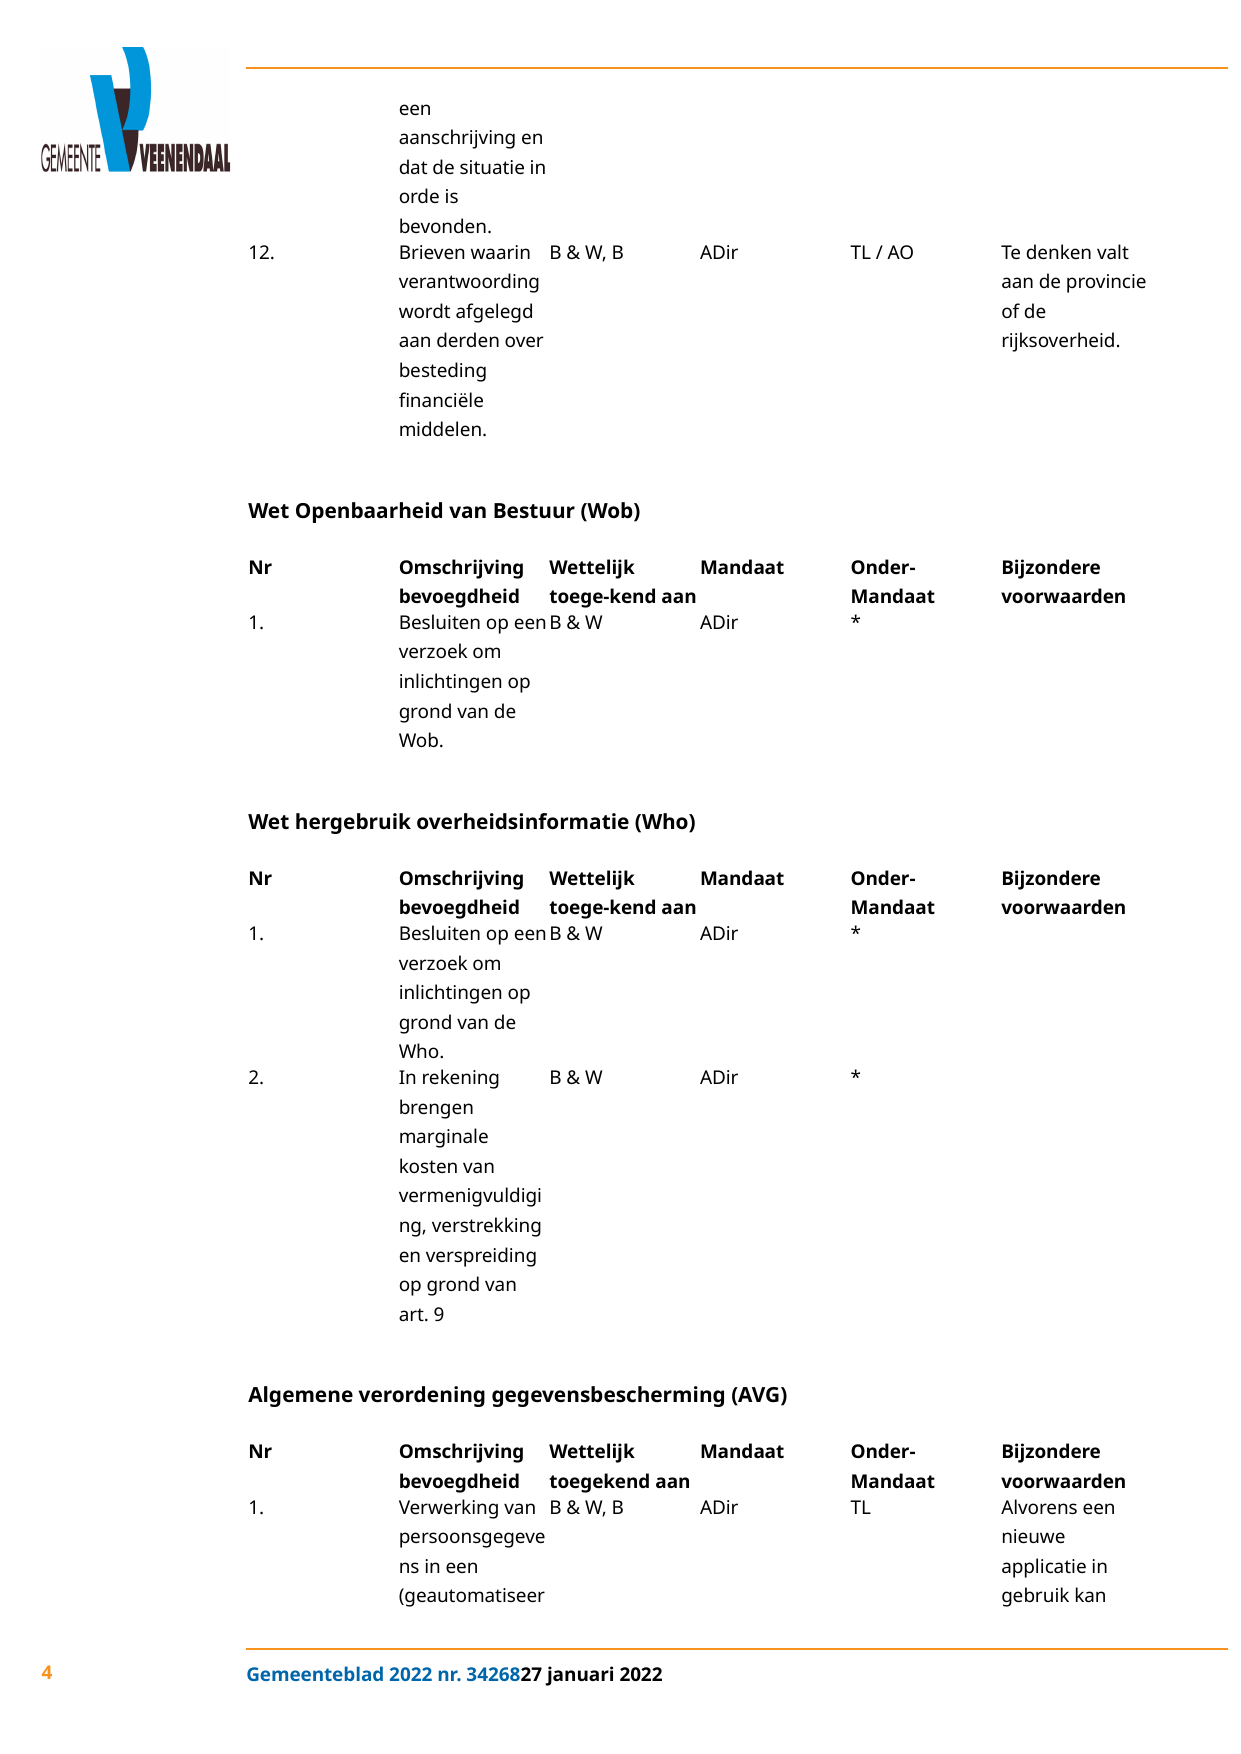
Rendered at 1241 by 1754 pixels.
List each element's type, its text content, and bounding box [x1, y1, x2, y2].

table_cell Besluiten op een verzoek om inlichtingen op grond van de Wob. [399, 609, 549, 753]
table_header Mandaat [700, 554, 850, 609]
table_cell B & W [549, 920, 700, 1064]
table_cell Besluiten op een verzoek om inlichtingen op grond van de Who. [399, 920, 549, 1064]
table_cell TL / AO [850, 239, 1001, 442]
table_cell * [850, 920, 1001, 1064]
table_cell In rekening brengen marginale kosten van vermenigvuldiging, verstrekking en verspreiding op grond van art. 9 [399, 1064, 549, 1327]
table_header Bijzondere voorwaarden [1001, 865, 1152, 920]
table_header Bijzondere voorwaarden [1001, 1439, 1152, 1494]
table_header Nr [248, 554, 398, 609]
table_cell 1. [248, 609, 398, 753]
table_cell 2. [248, 1064, 398, 1327]
table_header Onder- Mandaat [850, 865, 1001, 920]
table_cell Te denken valt aan de provincie of de rijksoverheid. [1001, 239, 1152, 442]
table_cell B & W [549, 609, 700, 753]
table_cell 1. [248, 920, 398, 1064]
table_cell ADir [700, 1494, 850, 1608]
table_cell ADir [700, 1064, 850, 1327]
table_header Wettelijk toege-kend aan [549, 554, 700, 609]
text Algemene verordening gegevensbescherming (AVG) [248, 1380, 1152, 1409]
table_cell [700, 95, 850, 239]
table_cell * [850, 1064, 1001, 1327]
table_cell B & W, B [549, 239, 700, 442]
table_cell [1001, 1064, 1152, 1327]
table_cell [850, 95, 1001, 239]
table_cell Alvorens een nieuwe applicatie in gebruik kan [1001, 1494, 1152, 1608]
table_header Wettelijk toegekend aan [549, 1439, 700, 1494]
table_cell ADir [700, 239, 850, 442]
table_header Nr [248, 865, 398, 920]
table_cell 1. [248, 1494, 398, 1608]
table_header Wettelijk toege-kend aan [549, 865, 700, 920]
table_header Onder- Mandaat [850, 554, 1001, 609]
table_cell * [850, 609, 1001, 753]
table_cell [1001, 95, 1152, 239]
table_cell TL [850, 1494, 1001, 1608]
table_header Mandaat [700, 865, 850, 920]
table_cell B & W, B [549, 1494, 700, 1608]
table_header Onder- Mandaat [850, 1439, 1001, 1494]
table_header Omschrijving bevoegdheid [399, 865, 549, 920]
table_cell [1001, 920, 1152, 1064]
table_cell [248, 95, 398, 239]
table_header Bijzondere voorwaarden [1001, 554, 1152, 609]
picture [123, 47, 231, 172]
table_header Mandaat [700, 1439, 850, 1494]
table_cell Brieven waarin verantwoording wordt afgelegd aan derden over besteding financiële middelen. [399, 239, 549, 442]
table_header Omschrijving bevoegdheid [399, 1439, 549, 1494]
table_cell B & W [549, 1064, 700, 1327]
table_cell 12. [248, 239, 398, 442]
table_header Nr [248, 1439, 398, 1494]
table_cell een aanschrijving en dat de situatie in orde is bevonden. [399, 95, 549, 239]
table_cell [549, 95, 700, 239]
text Wet Openbaarheid van Bestuur (Wob) [248, 496, 1152, 524]
table_cell ADir [700, 609, 850, 753]
picture [41, 47, 130, 172]
table_cell Verwerking van persoonsgegevens in een (geautomatiseer [399, 1494, 549, 1608]
table_cell [1001, 609, 1152, 753]
table_header Omschrijving bevoegdheid [399, 554, 549, 609]
text Wet hergebruik overheidsinformatie (Who) [248, 807, 1152, 835]
table_cell ADir [700, 920, 850, 1064]
